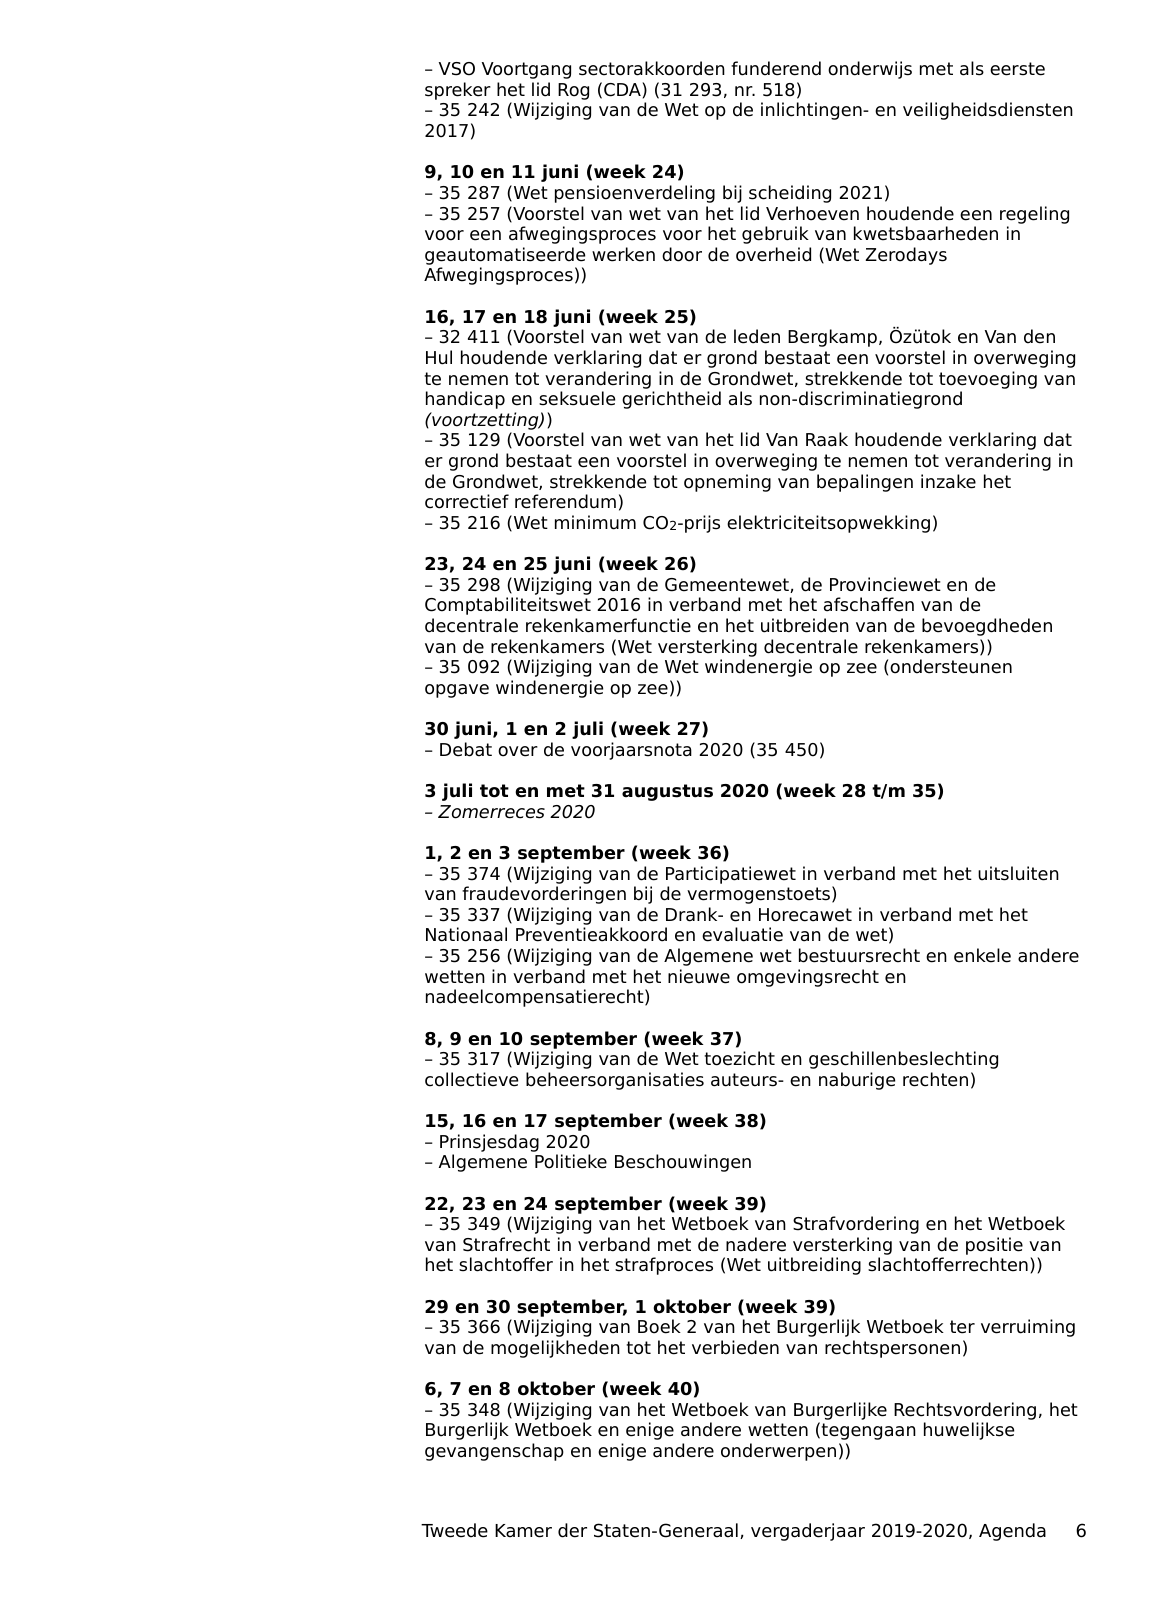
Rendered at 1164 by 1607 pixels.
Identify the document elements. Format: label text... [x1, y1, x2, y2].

table_cell [418, 1276, 1087, 1297]
table_cell 3 juli tot en met 31 augustus 2020 (week 28 t/m 35) [418, 781, 1087, 802]
table_cell [418, 699, 1087, 719]
table_cell [77, 1317, 401, 1358]
table_cell [418, 286, 1087, 307]
table_cell [77, 307, 401, 327]
table_cell [401, 1214, 418, 1276]
table_cell [77, 1173, 401, 1193]
table_cell [77, 1090, 401, 1111]
table_cell [401, 1049, 418, 1090]
table_cell 29 en 30 september, 1 oktober (week 39) [418, 1297, 1087, 1317]
table_cell – 32 411 (Voorstel van wet van de leden Bergkamp, Özütok en Van den Hul houdende verklaring dat er grond bestaat een voorstel in overweging te nemen tot verandering in de Grondwet, strekkende tot toevoeging van handicap en seksuele gerichtheid als non-discriminatiegrond (voortzetting)) [418, 327, 1087, 430]
table_cell [77, 327, 401, 430]
table_cell 1, 2 en 3 september (week 36) [418, 843, 1087, 863]
table_cell [401, 575, 418, 657]
table_cell [401, 864, 418, 905]
table_cell [77, 699, 401, 719]
table_cell [77, 1152, 401, 1173]
table_cell [77, 719, 401, 740]
table_cell [401, 286, 418, 307]
table_cell [418, 1173, 1087, 1193]
table_cell [77, 142, 401, 162]
table_cell [77, 1359, 401, 1379]
table_cell 30 juni, 1 en 2 juli (week 27) [418, 719, 1087, 740]
table_cell [77, 781, 401, 802]
table_cell – 35 242 (Wijziging van de Wet op de inlichtingen- en veiligheidsdiensten 2017) [418, 100, 1087, 142]
table_cell [401, 1317, 418, 1358]
table_cell – 35 129 (Voorstel van wet van het lid Van Raak houdende verklaring dat er grond bestaat een voorstel in overweging te nemen tot verandering in de Grondwet, strekkende tot opneming van bepalingen inzake het correctief referendum) [418, 430, 1087, 513]
table_cell [77, 1008, 401, 1028]
table_cell [401, 740, 418, 760]
table_cell [77, 100, 401, 142]
table_cell [77, 575, 401, 657]
table_cell 23, 24 en 25 juni (week 26) [418, 554, 1087, 575]
table_cell – Debat over de voorjaarsnota 2020 (35 450) [418, 740, 1087, 760]
table_cell – 35 317 (Wijziging van de Wet toezicht en geschillenbeslechting collectieve beheersorganisaties auteurs- en naburige rechten) [418, 1049, 1087, 1090]
table_cell [401, 822, 418, 843]
table_cell [401, 1276, 418, 1297]
table_cell [418, 760, 1087, 781]
table_cell – 35 216 (Wet minimum CO2-prijs elektriciteitsopwekking) [418, 513, 1087, 533]
table_cell [401, 162, 418, 183]
table_cell [77, 513, 401, 533]
table_cell – Zomerreces 2020 [418, 802, 1087, 822]
table_cell [77, 905, 401, 946]
table_cell [401, 802, 418, 822]
table_cell 22, 23 en 24 september (week 39) [418, 1194, 1087, 1214]
table_cell [77, 183, 401, 203]
table_cell – 35 298 (Wijziging van de Gemeentewet, de Provinciewet en de Comptabiliteitswet 2016 in verband met het afschaffen van de decentrale rekenkamerfunctie en het uitbreiden van de bevoegdheden van de rekenkamers (Wet versterking decentrale rekenkamers)) [418, 575, 1087, 657]
table_cell [401, 183, 418, 203]
table_cell 16, 17 en 18 juni (week 25) [418, 307, 1087, 327]
table_cell [418, 1359, 1087, 1379]
table_cell – 35 092 (Wijziging van de Wet windenergie op zee (ondersteunen opgave windenergie op zee)) [418, 657, 1087, 698]
table_cell [77, 1194, 401, 1214]
table_cell [401, 1359, 418, 1379]
table_cell [77, 740, 401, 760]
table_cell [401, 1379, 418, 1400]
table_cell 9, 10 en 11 juni (week 24) [418, 162, 1087, 183]
table_cell [401, 513, 418, 533]
table_cell [401, 100, 418, 142]
table_cell [77, 534, 401, 554]
table_cell [401, 905, 418, 946]
table_cell [401, 843, 418, 863]
table_cell – 35 349 (Wijziging van het Wetboek van Strafvordering en het Wetboek van Strafrecht in verband met de nadere versterking van de positie van het slachtoffer in het strafproces (Wet uitbreiding slachtofferrechten)) [418, 1214, 1087, 1276]
table_cell 15, 16 en 17 september (week 38) [418, 1111, 1087, 1132]
table_cell [77, 1276, 401, 1297]
table_cell [401, 1132, 418, 1152]
table_cell – 35 287 (Wet pensioenverdeling bij scheiding 2021) [418, 183, 1087, 203]
table_cell [418, 822, 1087, 843]
table_cell [77, 760, 401, 781]
table_cell [77, 1400, 401, 1462]
table_cell [77, 1029, 401, 1049]
table_cell 8, 9 en 10 september (week 37) [418, 1029, 1087, 1049]
table_cell [401, 719, 418, 740]
table_cell [401, 1297, 418, 1317]
table_cell [77, 864, 401, 905]
table_cell – Prinsjesdag 2020 [418, 1132, 1087, 1152]
table_cell [401, 554, 418, 575]
table_cell [401, 760, 418, 781]
table_cell [77, 204, 401, 286]
table_cell [77, 554, 401, 575]
table_cell [77, 946, 401, 1008]
table_cell – 35 348 (Wijziging van het Wetboek van Burgerlijke Rechtsvordering, het Burgerlijk Wetboek en enige andere wetten (tegengaan huwelijkse gevangenschap en enige andere onderwerpen)) [418, 1400, 1087, 1462]
table_cell – 35 257 (Voorstel van wet van het lid Verhoeven houdende een regeling voor een afwegingsproces voor het gebruik van kwetsbaarheden in geautomatiseerde werken door de overheid (Wet Zerodays Afwegingsproces)) [418, 204, 1087, 286]
table_cell [401, 204, 418, 286]
table_cell – 35 337 (Wijziging van de Drank- en Horecawet in verband met het Nationaal Preventieakkoord en evaluatie van de wet) [418, 905, 1087, 946]
table_cell [77, 802, 401, 822]
table_cell [401, 1111, 418, 1132]
table_cell [401, 307, 418, 327]
table_cell [77, 1214, 401, 1276]
table_cell [77, 822, 401, 843]
table_cell [401, 59, 418, 100]
table_cell – 35 366 (Wijziging van Boek 2 van het Burgerlijk Wetboek ter verruiming van de mogelijkheden tot het verbieden van rechtspersonen) [418, 1317, 1087, 1358]
table_cell [401, 1090, 418, 1111]
table_cell [77, 59, 401, 100]
table_cell [401, 1194, 418, 1214]
table_cell [77, 430, 401, 513]
table_cell [77, 657, 401, 698]
table_cell [418, 1008, 1087, 1028]
table_cell [401, 657, 418, 698]
table_cell [418, 1090, 1087, 1111]
table_cell [77, 162, 401, 183]
table_cell – Algemene Politieke Beschouwingen [418, 1152, 1087, 1173]
table_cell [401, 699, 418, 719]
table_cell [401, 946, 418, 1008]
table_cell [401, 1400, 418, 1462]
table_cell [418, 534, 1087, 554]
table_cell [401, 1008, 418, 1028]
table_cell [401, 142, 418, 162]
table_cell 6, 7 en 8 oktober (week 40) [418, 1379, 1087, 1400]
table_cell [401, 1173, 418, 1193]
table_cell [401, 534, 418, 554]
table_cell [401, 1029, 418, 1049]
table_cell [401, 430, 418, 513]
table_cell [77, 1297, 401, 1317]
table_cell [77, 1111, 401, 1132]
table_cell [77, 286, 401, 307]
table_cell – 35 256 (Wijziging van de Algemene wet bestuursrecht en enkele andere wetten in verband met het nieuwe omgevingsrecht en nadeelcompensatierecht) [418, 946, 1087, 1008]
table_cell [401, 781, 418, 802]
table_cell [77, 1132, 401, 1152]
table_cell [401, 1152, 418, 1173]
table_cell [401, 327, 418, 430]
table_cell [77, 843, 401, 863]
table_cell [77, 1049, 401, 1090]
table_cell [418, 142, 1087, 162]
table_cell [77, 1379, 401, 1400]
table_cell – 35 374 (Wijziging van de Participatiewet in verband met het uitsluiten van fraudevorderingen bij de vermogenstoets) [418, 864, 1087, 905]
table_cell – VSO Voortgang sectorakkoorden funderend onderwijs met als eerste spreker het lid Rog (CDA) (31 293, nr. 518) [418, 59, 1087, 100]
